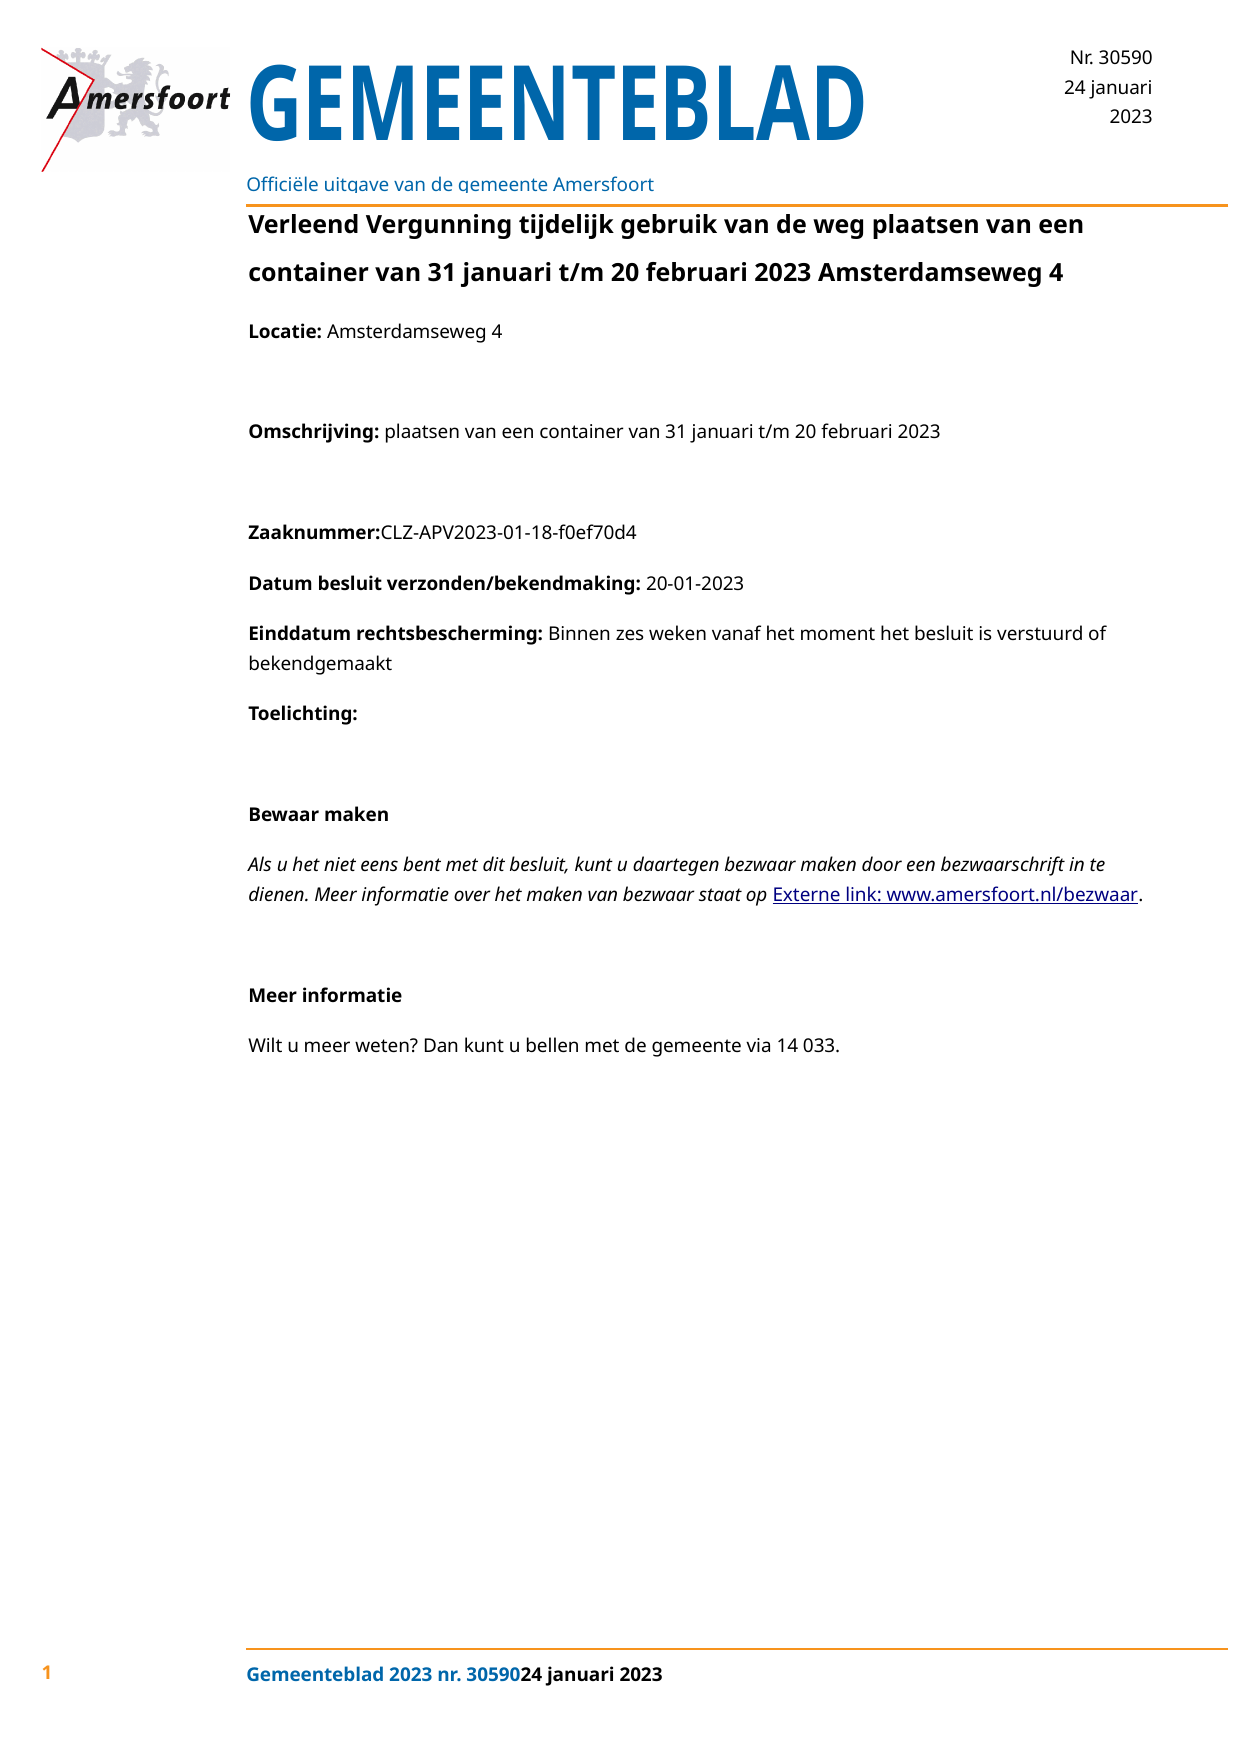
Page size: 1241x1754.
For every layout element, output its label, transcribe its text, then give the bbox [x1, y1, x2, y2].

text Omschrijving: plaatsen van een container van 31 januari t/m 20 februari 2023 [248, 419, 1152, 444]
text Meer informatie [248, 982, 1152, 1008]
text Zaaknummer:CLZ-APV2023-01-18-f0ef70d4 [248, 519, 1152, 545]
text Wilt u meer weten? Dan kunt u bellen met de gemeente via 14 033. [248, 1032, 1152, 1058]
text Einddatum rechtsbescherming: Binnen zes weken vanaf het moment het besluit is verstuurd of bekendgemaakt [248, 620, 1152, 676]
text Bewaar maken [248, 801, 1152, 827]
text Datum besluit verzonden/bekendmaking: 20-01-2023 [248, 570, 1152, 596]
text Als u het niet eens bent met dit besluit, kunt u daartegen bezwaar maken door een bezwaarschrift in te dienen. Meer informatie over het maken van bezwaar staat op Externe link: www.amersfoort.nl/bezwaar. [248, 852, 1152, 907]
text Toelichting: [248, 700, 1152, 726]
text Locatie: Amsterdamseweg 4 [248, 318, 1152, 344]
picture [41, 47, 231, 172]
text Verleend Vergunning tijdelijk gebruik van de weg plaatsen van een container van 31 januari t/m 20 februari 2023 Amsterdamseweg 4 [248, 207, 1152, 288]
